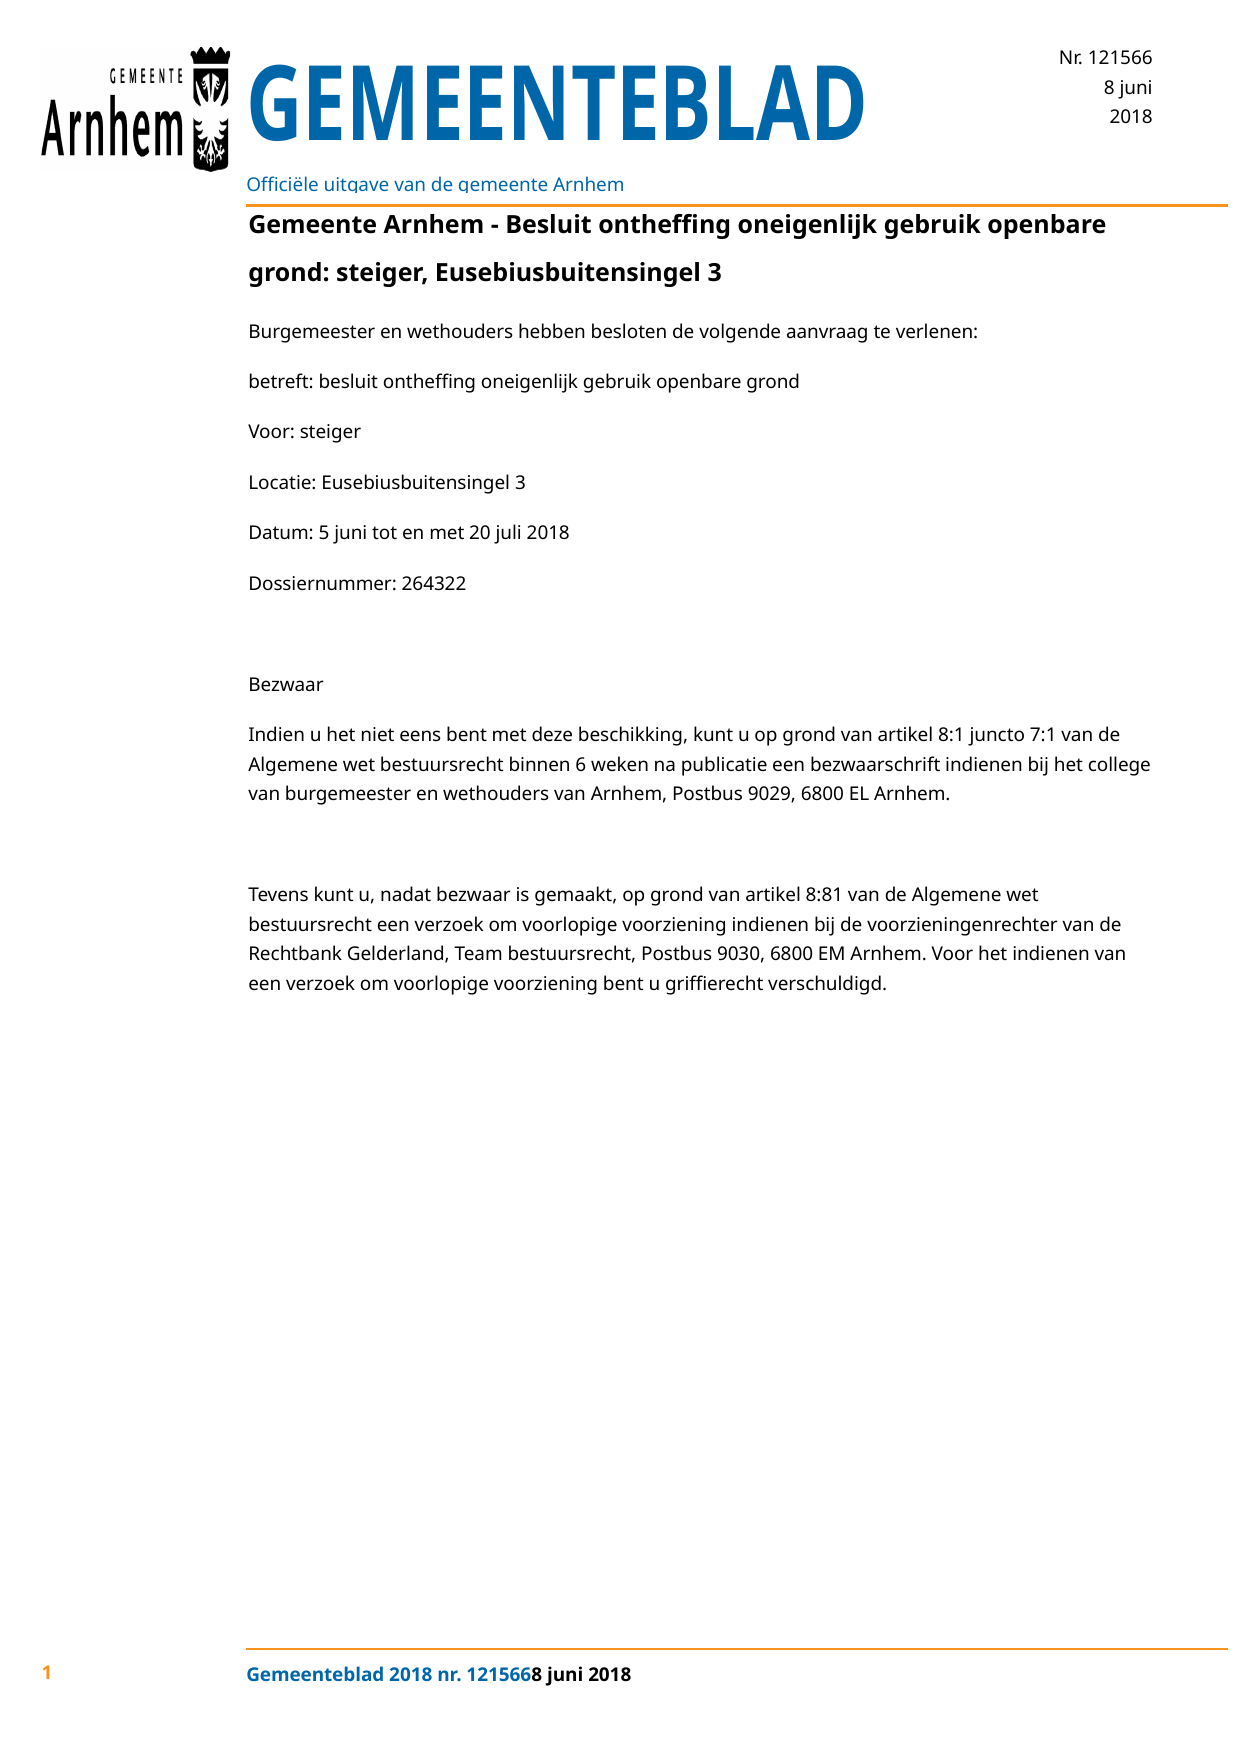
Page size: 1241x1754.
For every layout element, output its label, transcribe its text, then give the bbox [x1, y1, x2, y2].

text Indien u het niet eens bent met deze beschikking, kunt u op grond van artikel 8:1 juncto 7:1 van de Algemene wet bestuursrecht binnen 6 weken na publicatie een bezwaarschrift indienen bij het college van burgemeester en wethouders van Arnhem, Postbus 9029, 6800 EL Arnhem. [248, 721, 1152, 806]
picture [41, 47, 231, 172]
text Voor: steiger [248, 419, 1152, 444]
text Burgemeester en wethouders hebben besloten de volgende aanvraag te verlenen: [248, 318, 1152, 344]
text betreft: besluit ontheffing oneigenlijk gebruik openbare grond [248, 368, 1152, 394]
text Locatie: Eusebiusbuitensingel 3 [248, 469, 1152, 495]
text Gemeente Arnhem - Besluit ontheffing oneigenlijk gebruik openbare grond: steiger, Eusebiusbuitensingel 3 [248, 207, 1152, 288]
text Tevens kunt u, nadat bezwaar is gemaakt, op grond van artikel 8:81 van de Algemene wet bestuursrecht een verzoek om voorlopige voorziening indienen bij de voorzieningenrechter van de Rechtbank Gelderland, Team bestuursrecht, Postbus 9030, 6800 EM Arnhem. Voor het indienen van een verzoek om voorlopige voorziening bent u griffierecht verschuldigd. [248, 881, 1152, 996]
text Bezwaar [248, 671, 1152, 697]
text Datum: 5 juni tot en met 20 juli 2018 [248, 519, 1152, 545]
text Dossiernummer: 264322 [248, 570, 1152, 596]
